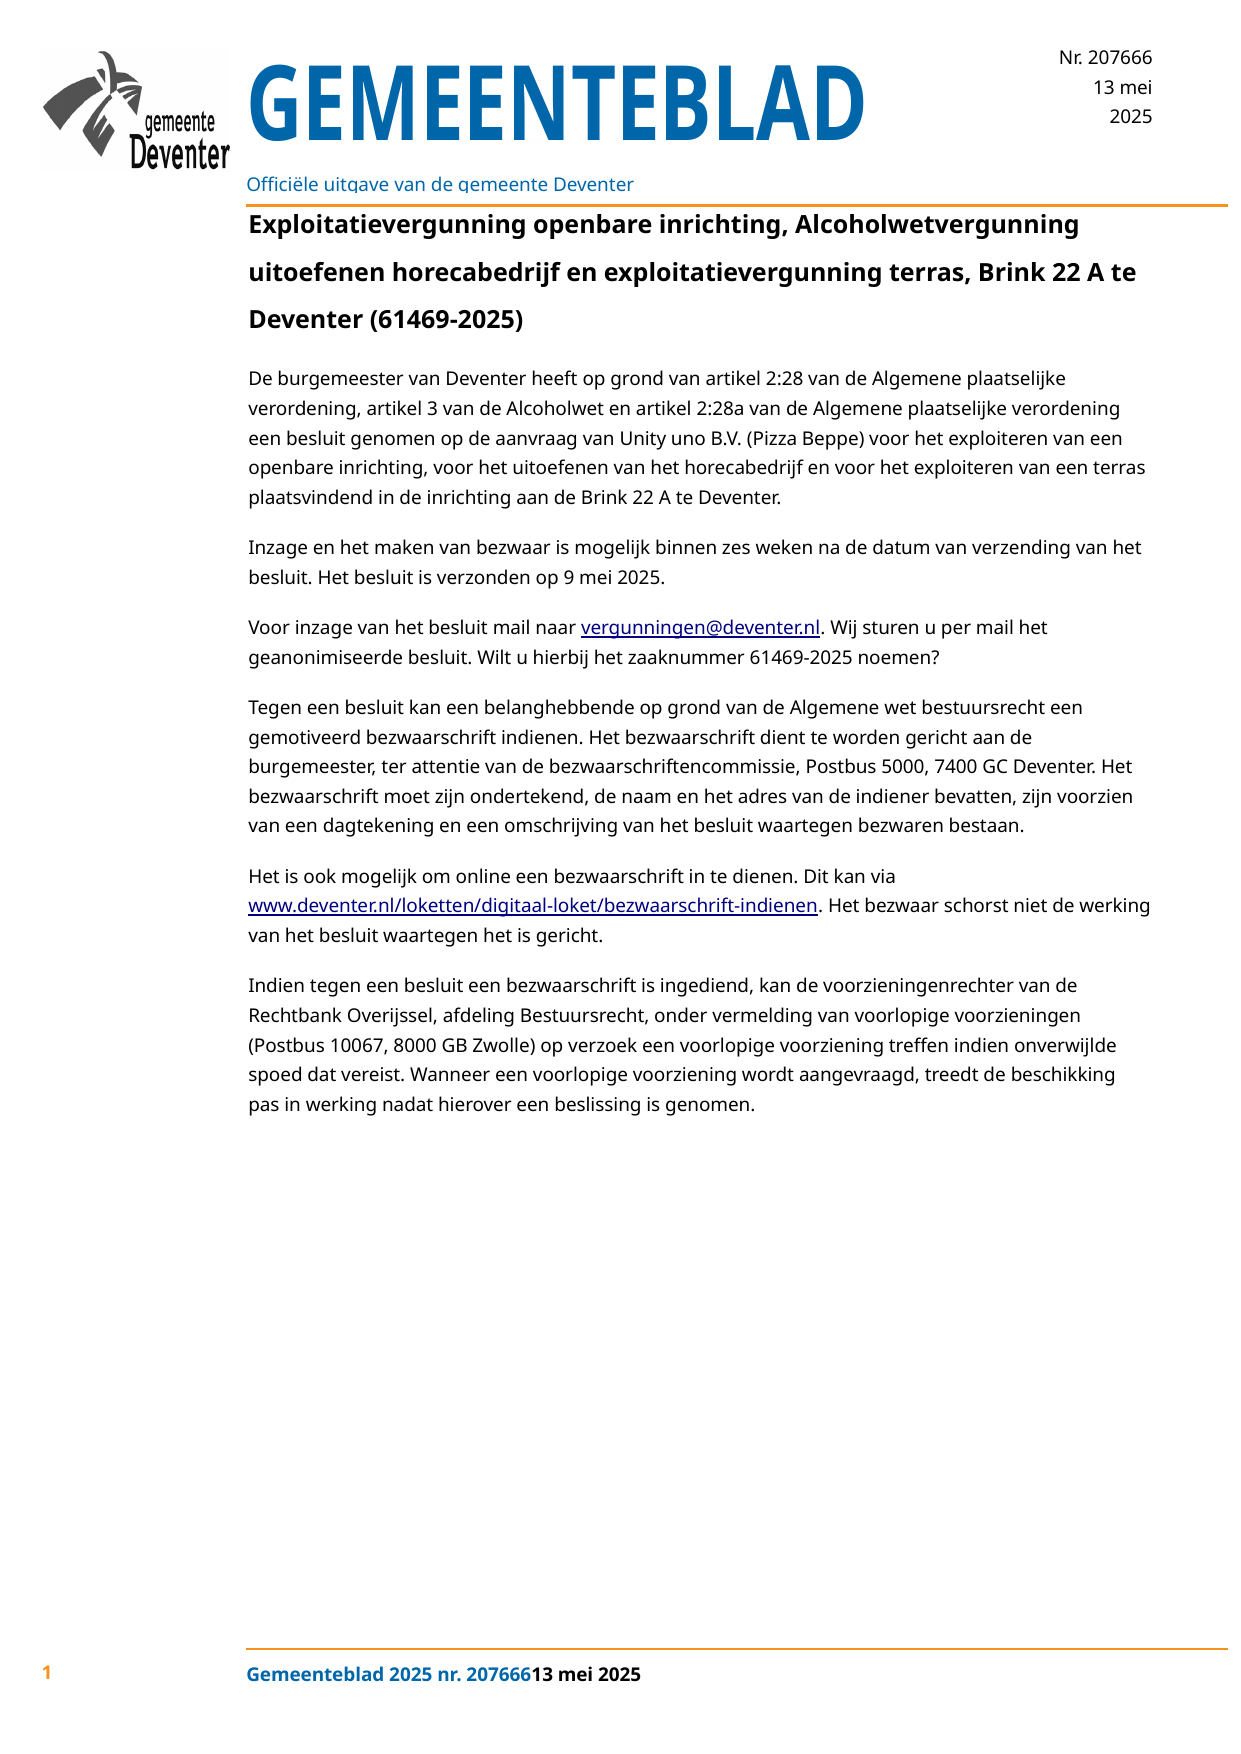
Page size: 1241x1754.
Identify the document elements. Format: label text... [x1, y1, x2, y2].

text Het is ook mogelijk om online een bezwaarschrift in te dienen. Dit kan via www.deventer.nl/loketten/digitaal-loket/bezwaarschrift-indienen. Het bezwaar schorst niet de werking van het besluit waartegen het is gericht. [248, 863, 1152, 948]
text Indien tegen een besluit een bezwaarschrift is ingediend, kan de voorzieningenrechter van de Rechtbank Overijssel, afdeling Bestuursrecht, onder vermelding van voorlopige voorzieningen (Postbus 10067, 8000 GB Zwolle) op verzoek een voorlopige voorziening treffen indien onverwijlde spoed dat vereist. Wanneer een voorlopige voorziening wordt aangevraagd, treedt de beschikking pas in werking nadat hierover een beslissing is genomen. [248, 973, 1152, 1117]
text Voor inzage van het besluit mail naar vergunningen@deventer.nl. Wij sturen u per mail het geanonimiseerde besluit. Wilt u hierbij het zaaknummer 61469-2025 noemen? [248, 614, 1152, 669]
picture [41, 47, 231, 172]
text De burgemeester van Deventer heeft op grond van artikel 2:28 van de Algemene plaatselijke verordening, artikel 3 van de Alcoholwet en artikel 2:28a van de Algemene plaatselijke verordening een besluit genomen op de aanvraag van Unity uno B.V. (Pizza Beppe) voor het exploiteren van een openbare inrichting, voor het uitoefenen van het horecabedrijf en voor het exploiteren van een terras plaatsvindend in de inrichting aan de Brink 22 A te Deventer. [248, 366, 1152, 509]
text Inzage en het maken van bezwaar is mogelijk binnen zes weken na de datum van verzending van het besluit. Het besluit is verzonden op 9 mei 2025. [248, 534, 1152, 589]
text Exploitatievergunning openbare inrichting, Alcoholwetvergunning uitoefenen horecabedrijf en exploitatievergunning terras, Brink 22 A te Deventer (61469-2025) [248, 207, 1152, 336]
text Tegen een besluit kan een belanghebbende op grond van de Algemene wet bestuursrecht een gemotiveerd bezwaarschrift indienen. Het bezwaarschrift dient te worden gericht aan de burgemeester, ter attentie van de bezwaarschriftencommissie, Postbus 5000, 7400 GC Deventer. Het bezwaarschrift moet zijn ondertekend, de naam en het adres van de indiener bevatten, zijn voorzien van een dagtekening en een omschrijving van het besluit waartegen bezwaren bestaan. [248, 694, 1152, 838]
